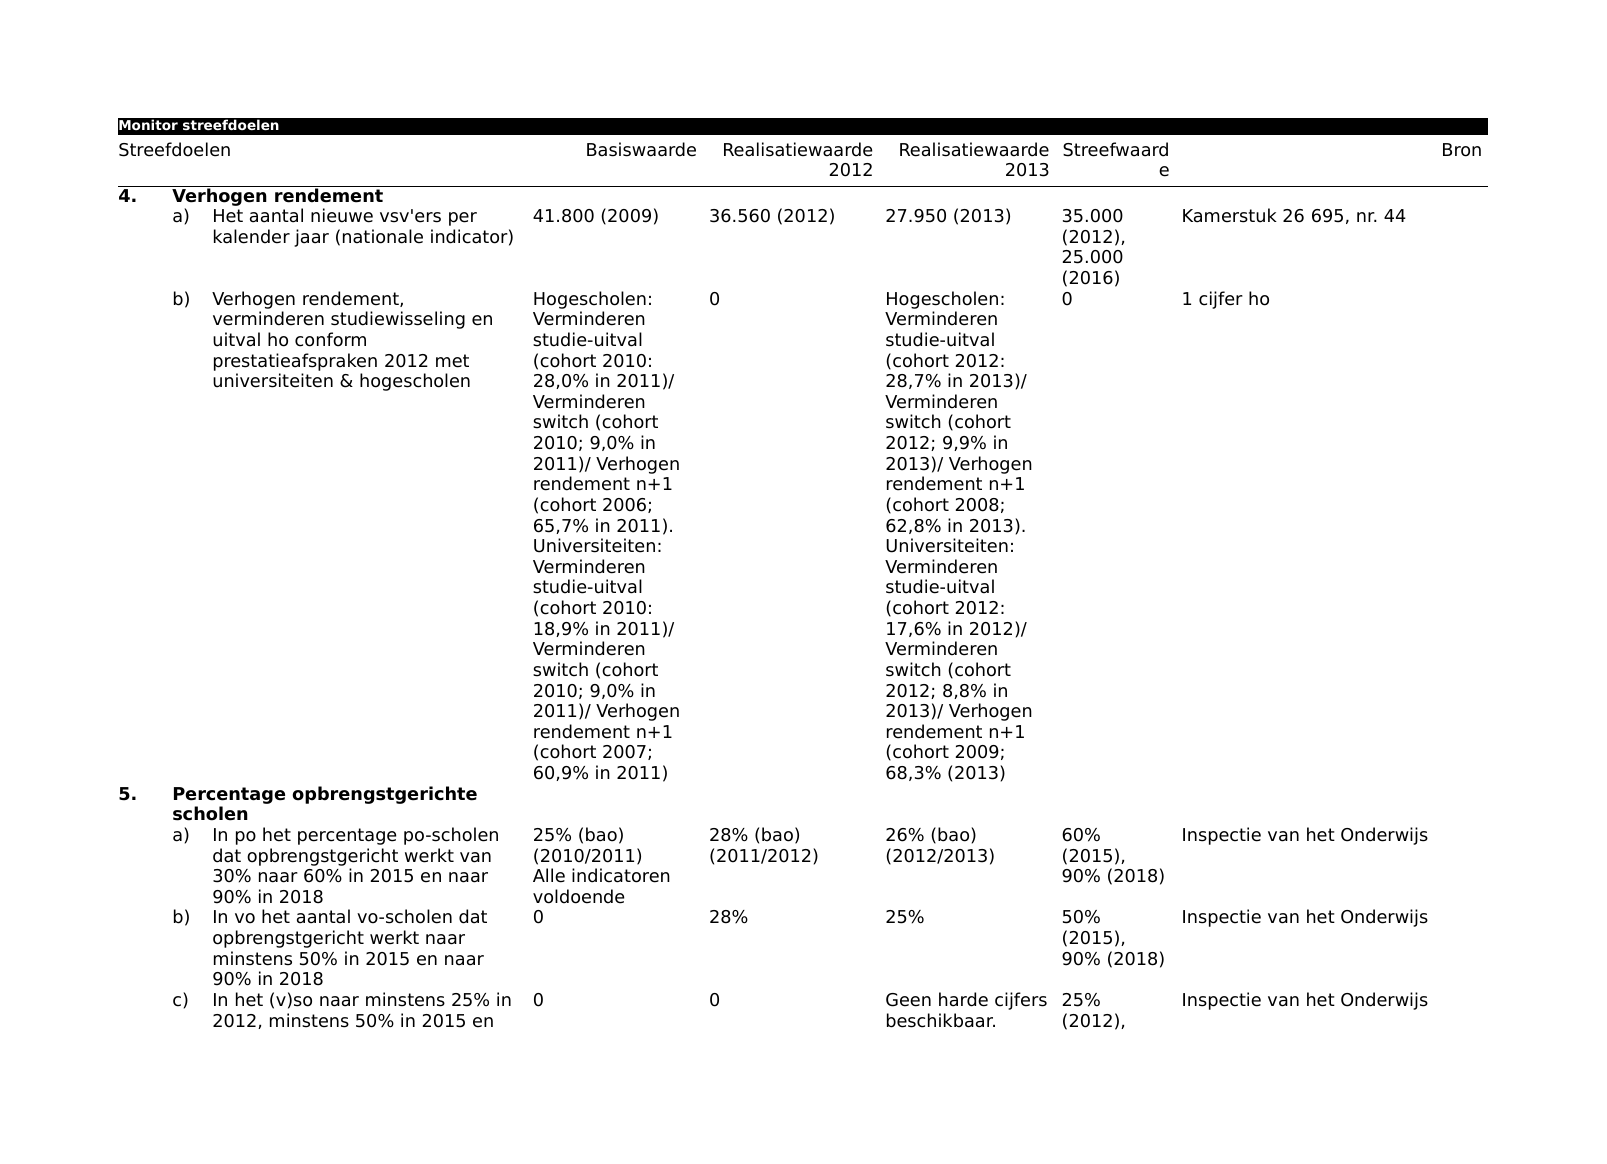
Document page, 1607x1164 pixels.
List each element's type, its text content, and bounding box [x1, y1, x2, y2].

table_cell [118, 825, 166, 907]
table_cell Inspectie van het Onderwijs [1176, 908, 1488, 990]
table_cell a) [166, 206, 206, 289]
table_cell 0 [703, 289, 879, 784]
table_cell [1055, 187, 1176, 206]
table_cell Realisatiewaarde 2013 [879, 135, 1055, 186]
table_cell [118, 206, 166, 289]
table_cell 28% (bao) (2011/2012) [703, 825, 879, 907]
table_cell Basiswaarde [527, 135, 703, 186]
table_cell 28% [703, 908, 879, 990]
table_cell 5. [118, 784, 166, 825]
table_cell Streefdoelen [118, 135, 527, 186]
table_cell 25% [879, 908, 1055, 990]
table_cell Realisatiewaarde 2012 [703, 135, 879, 186]
table_cell Kamerstuk 26 695, nr. 44 [1176, 206, 1488, 289]
table_cell a) [166, 825, 206, 907]
table_cell [118, 990, 166, 1031]
table_cell Het aantal nieuwe vsv'ers per kalender jaar (nationale indicator) [206, 206, 527, 289]
table_cell 25% (bao) (2010/2011) Alle indicatoren voldoende [527, 825, 703, 907]
table_cell In het (v)so naar minstens 25% in 2012, minstens 50% in 2015 en [206, 990, 527, 1031]
table_cell 0 [703, 990, 879, 1031]
table_cell [703, 784, 879, 825]
table_cell 26% (bao) (2012/2013) [879, 825, 1055, 907]
table_cell [703, 187, 879, 206]
table_cell 0 [1055, 289, 1176, 784]
table_cell 0 [527, 908, 703, 990]
table_cell Geen harde cijfers beschikbaar. [879, 990, 1055, 1031]
table_cell [118, 289, 166, 784]
table_cell [879, 187, 1055, 206]
table_cell Bron [1176, 135, 1488, 186]
table_cell [527, 784, 703, 825]
table_cell 27.950 (2013) [879, 206, 1055, 289]
table_cell Verhogen rendement, verminderen studiewisseling en uitval ho conform prestatieafspraken 2012 met universiteiten & hogescholen [206, 289, 527, 784]
table_cell In po het percentage po-scholen dat opbrengstgericht werkt van 30% naar 60% in 2015 en naar 90% in 2018 [206, 825, 527, 907]
table_cell [879, 784, 1055, 825]
table_cell 50% (2015), 90% (2018) [1055, 908, 1176, 990]
table_cell c) [166, 990, 206, 1031]
table_cell Percentage opbrengstgerichte scholen [166, 784, 527, 825]
table_cell [118, 908, 166, 990]
table_cell b) [166, 289, 206, 784]
table_cell 4. [118, 187, 166, 206]
table_cell In vo het aantal vo-scholen dat opbrengstgericht werkt naar minstens 50% in 2015 en naar 90% in 2018 [206, 908, 527, 990]
table_cell [527, 187, 703, 206]
table_cell Hogescholen: Verminderen studie-uitval (cohort 2010: 28,0% in 2011)/ Verminderen switch (cohort 2010; 9,0% in 2011)/ Verhogen rendement n+1 (cohort 2006; 65,7% in 2011). Universiteiten: Verminderen studie-uitval (cohort 2010: 18,9% in 2011)/ Verminderen switch (cohort 2010; 9,0% in 2011)/ Verhogen rendement n+1 (cohort 2007; 60,9% in 2011) [527, 289, 703, 784]
table_cell 25% (2012), [1055, 990, 1176, 1031]
table_cell [1055, 784, 1176, 825]
table_cell [1176, 784, 1488, 825]
table_cell b) [166, 908, 206, 990]
table_cell Inspectie van het Onderwijs [1176, 990, 1488, 1031]
table_cell 60% (2015), 90% (2018) [1055, 825, 1176, 907]
table_cell Streefwaarde [1055, 135, 1176, 186]
table_header Monitor streefdoelen [118, 118, 1488, 134]
table_cell [1176, 187, 1488, 206]
table_cell 35.000 (2012), 25.000 (2016) [1055, 206, 1176, 289]
table_cell 1 cijfer ho [1176, 289, 1488, 784]
table_cell Hogescholen: Verminderen studie-uitval (cohort 2012: 28,7% in 2013)/ Verminderen switch (cohort 2012; 9,9% in 2013)/ Verhogen rendement n+1 (cohort 2008; 62,8% in 2013). Universiteiten: Verminderen studie-uitval (cohort 2012: 17,6% in 2012)/ Verminderen switch (cohort 2012; 8,8% in 2013)/ Verhogen rendement n+1 (cohort 2009; 68,3% (2013) [879, 289, 1055, 784]
table_cell Inspectie van het Onderwijs [1176, 825, 1488, 907]
table_cell 36.560 (2012) [703, 206, 879, 289]
table_cell 0 [527, 990, 703, 1031]
table_cell 41.800 (2009) [527, 206, 703, 289]
table_cell Verhogen rendement [166, 187, 527, 206]
